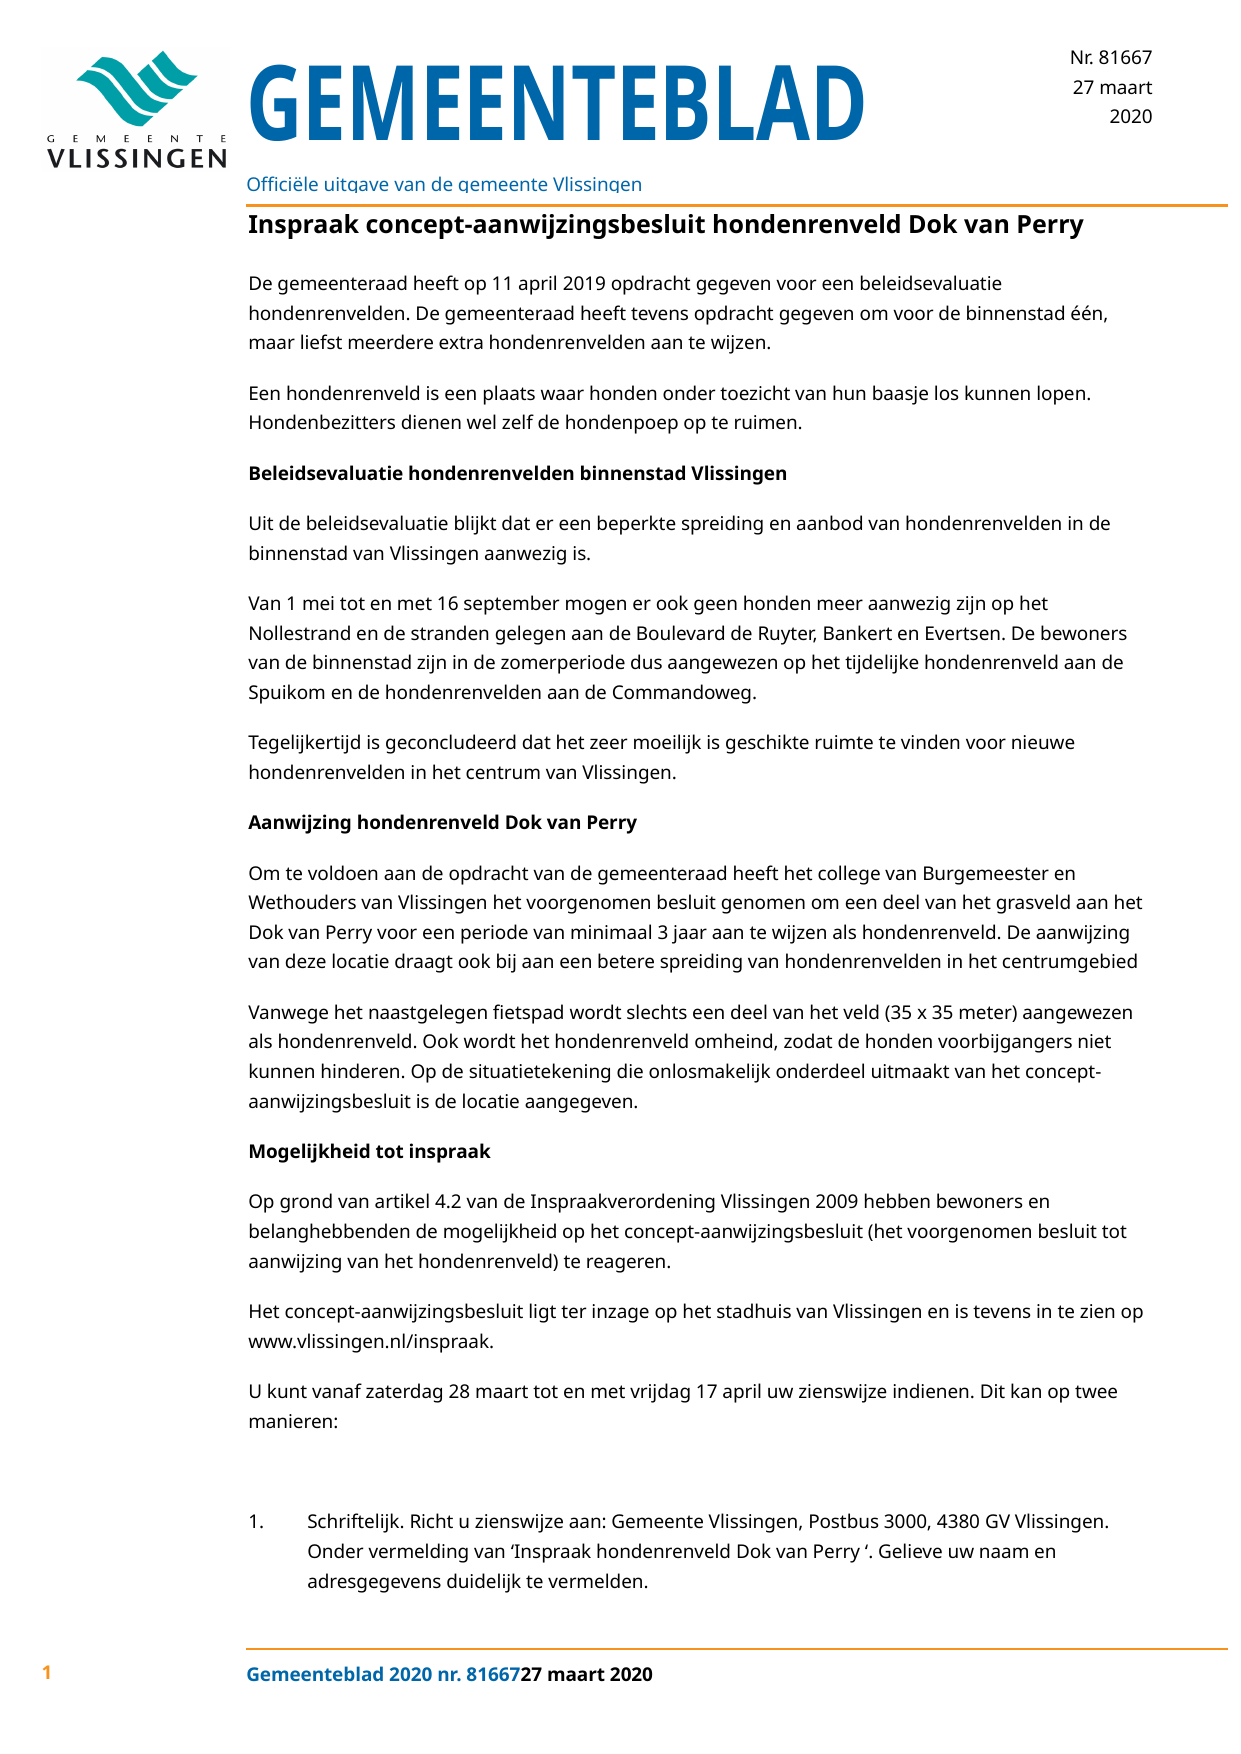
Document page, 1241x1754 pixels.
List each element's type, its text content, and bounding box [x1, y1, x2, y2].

text De gemeenteraad heeft op 11 april 2019 opdracht gegeven voor een beleidsevaluatie hondenrenvelden. De gemeenteraad heeft tevens opdracht gegeven om voor de binnenstad één, maar liefst meerdere extra hondenrenvelden aan te wijzen. [248, 270, 1152, 355]
text Mogelijkheid tot inspraak [248, 1138, 1152, 1164]
text Vanwege het naastgelegen fietspad wordt slechts een deel van het veld (35 x 35 meter) aangewezen als hondenrenveld. Ook wordt het hondenrenveld omheind, zodat de honden voorbijgangers niet kunnen hinderen. Op de situatietekening die onlosmakelijk onderdeel uitmaakt van het concept-aanwijzingsbesluit is de locatie aangegeven. [248, 999, 1152, 1113]
text Van 1 mei tot en met 16 september mogen er ook geen honden meer aanwezig zijn op het Nollestrand en de stranden gelegen aan de Boulevard de Ruyter, Bankert en Evertsen. De bewoners van de binnenstad zijn in de zomerperiode dus aangewezen op het tijdelijke hondenrenveld aan de Spuikom en de hondenrenvelden aan de Commandoweg. [248, 590, 1152, 705]
text Aanwijzing hondenrenveld Dok van Perry [248, 809, 1152, 835]
text U kunt vanaf zaterdag 28 maart tot en met vrijdag 17 april uw zienswijze indienen. Dit kan op twee manieren: [248, 1378, 1152, 1433]
text Inspraak concept-aanwijzingsbesluit hondenrenveld Dok van Perry [248, 207, 1152, 241]
text Om te voldoen aan de opdracht van de gemeenteraad heeft het college van Burgemeester en Wethouders van Vlissingen het voorgenomen besluit genomen om een deel van het grasveld aan het Dok van Perry voor een periode van minimaal 3 jaar aan te wijzen als hondenrenveld. De aanwijzing van deze locatie draagt ook bij aan een betere spreiding van hondenrenvelden in het centrumgebied [248, 860, 1152, 974]
text Een hondenrenveld is een plaats waar honden onder toezicht van hun baasje los kunnen lopen. Hondenbezitters dienen wel zelf de hondenpoep op te ruimen. [248, 380, 1152, 435]
text Tegelijkertijd is geconcludeerd dat het zeer moeilijk is geschikte ruimte te vinden voor nieuwe hondenrenvelden in het centrum van Vlissingen. [248, 729, 1152, 785]
picture [41, 47, 231, 172]
list Schriftelijk. Richt u zienswijze aan: Gemeente Vlissingen, Postbus 3000, 4380 GV Vlissingen. Onder vermelding van ‘Inspraak hondenrenveld Dok van Perry ‘. Gelieve uw naam en adresgegevens duidelijk te vermelden. [248, 1509, 1152, 1593]
text Beleidsevaluatie hondenrenvelden binnenstad Vlissingen [248, 460, 1152, 486]
text Op grond van artikel 4.2 van de Inspraakverordening Vlissingen 2009 hebben bewoners en belanghebbenden de mogelijkheid op het concept-aanwijzingsbesluit (het voorgenomen besluit tot aanwijzing van het hondenrenveld) te reageren. [248, 1189, 1152, 1273]
text Uit de beleidsevaluatie blijkt dat er een beperkte spreiding en aanbod van hondenrenvelden in de binnenstad van Vlissingen aanwezig is. [248, 510, 1152, 566]
text Het concept-aanwijzingsbesluit ligt ter inzage op het stadhuis van Vlissingen en is tevens in te zien op www.vlissingen.nl/inspraak. [248, 1298, 1152, 1353]
